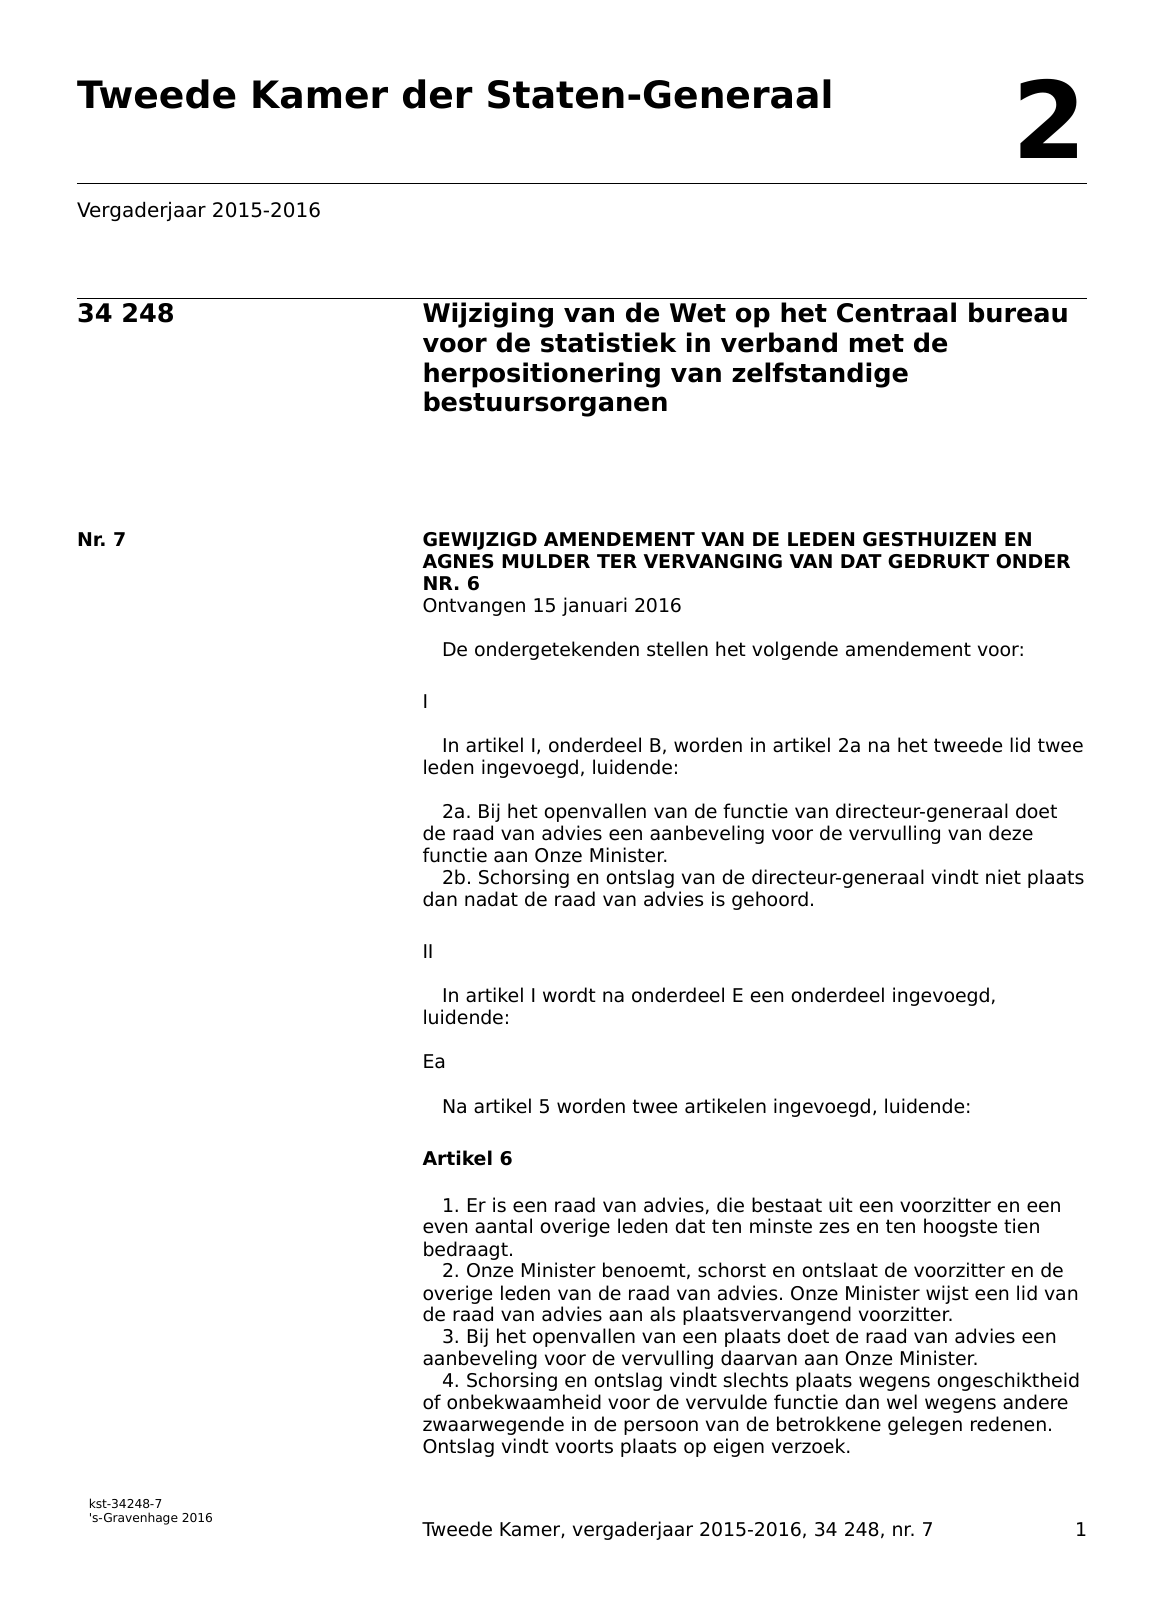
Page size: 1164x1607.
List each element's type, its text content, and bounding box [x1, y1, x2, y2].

subtitle II [422, 941, 1087, 963]
table_header 2 [886, 59, 1087, 183]
text In artikel I, onderdeel B, worden in artikel 2a na het tweede lid twee leden ingevoegd, luidende: [422, 735, 1087, 779]
subtitle I [422, 691, 1087, 713]
text 4. Schorsing en ontslag vindt slechts plaats wegens ongeschiktheid of onbekwaamheid voor de vervulde functie dan wel wegens andere zwaarwegende in de persoon van de betrokkene gelegen redenen. Ontslag vindt voorts plaats op eigen verzoek. [422, 1370, 1087, 1458]
table_cell Vergaderjaar 2015-2016 [77, 184, 1087, 298]
text 's-Gravenhage 2016 [88, 1511, 323, 1525]
text 2. Onze Minister benoemt, schorst en ontslaat de voorzitter en de overige leden van de raad van advies. Onze Minister wijst een lid van de raad van advies aan als plaatsvervangend voorzitter. [422, 1260, 1087, 1326]
text kst-34248-7 [88, 1497, 323, 1511]
subtitle Nr. 7 GEWIJZIGD AMENDEMENT VAN DE LEDEN GESTHUIZEN EN AGNES MULDER TER VERVANGING VAN DAT GEDRUKT ONDER NR. 6 [77, 529, 1087, 595]
text In artikel I wordt na onderdeel E een onderdeel ingevoegd, luidende: [422, 985, 1087, 1029]
text 2a. Bij het openvallen van de functie van directeur-generaal doet de raad van advies een aanbeveling voor de vervulling van deze functie aan Onze Minister. [422, 801, 1087, 867]
subtitle 34 248 Wijziging van de Wet op het Centraal bureau voor de statistiek in verband met de herpositionering van zelfstandige bestuursorganen [77, 299, 1087, 418]
table_header Tweede Kamer der Staten-Generaal [77, 59, 886, 183]
text 3. Bij het openvallen van een plaats doet de raad van advies een aanbeveling voor de vervulling daarvan aan Onze Minister. [422, 1326, 1087, 1370]
text Ea [422, 1051, 1087, 1073]
text 2b. Schorsing en ontslag van de directeur-generaal vindt niet plaats dan nadat de raad van advies is gehoord. [422, 867, 1087, 911]
text De ondergetekenden stellen het volgende amendement voor: [422, 639, 1087, 661]
text Ontvangen 15 januari 2016 [422, 595, 1087, 617]
text 1. Er is een raad van advies, die bestaat uit een voorzitter en een even aantal overige leden dat ten minste zes en ten hoogste tien bedraagt. [422, 1194, 1087, 1260]
subtitle Artikel 6 [422, 1147, 1087, 1169]
text Na artikel 5 worden twee artikelen ingevoegd, luidende: [422, 1096, 1087, 1117]
